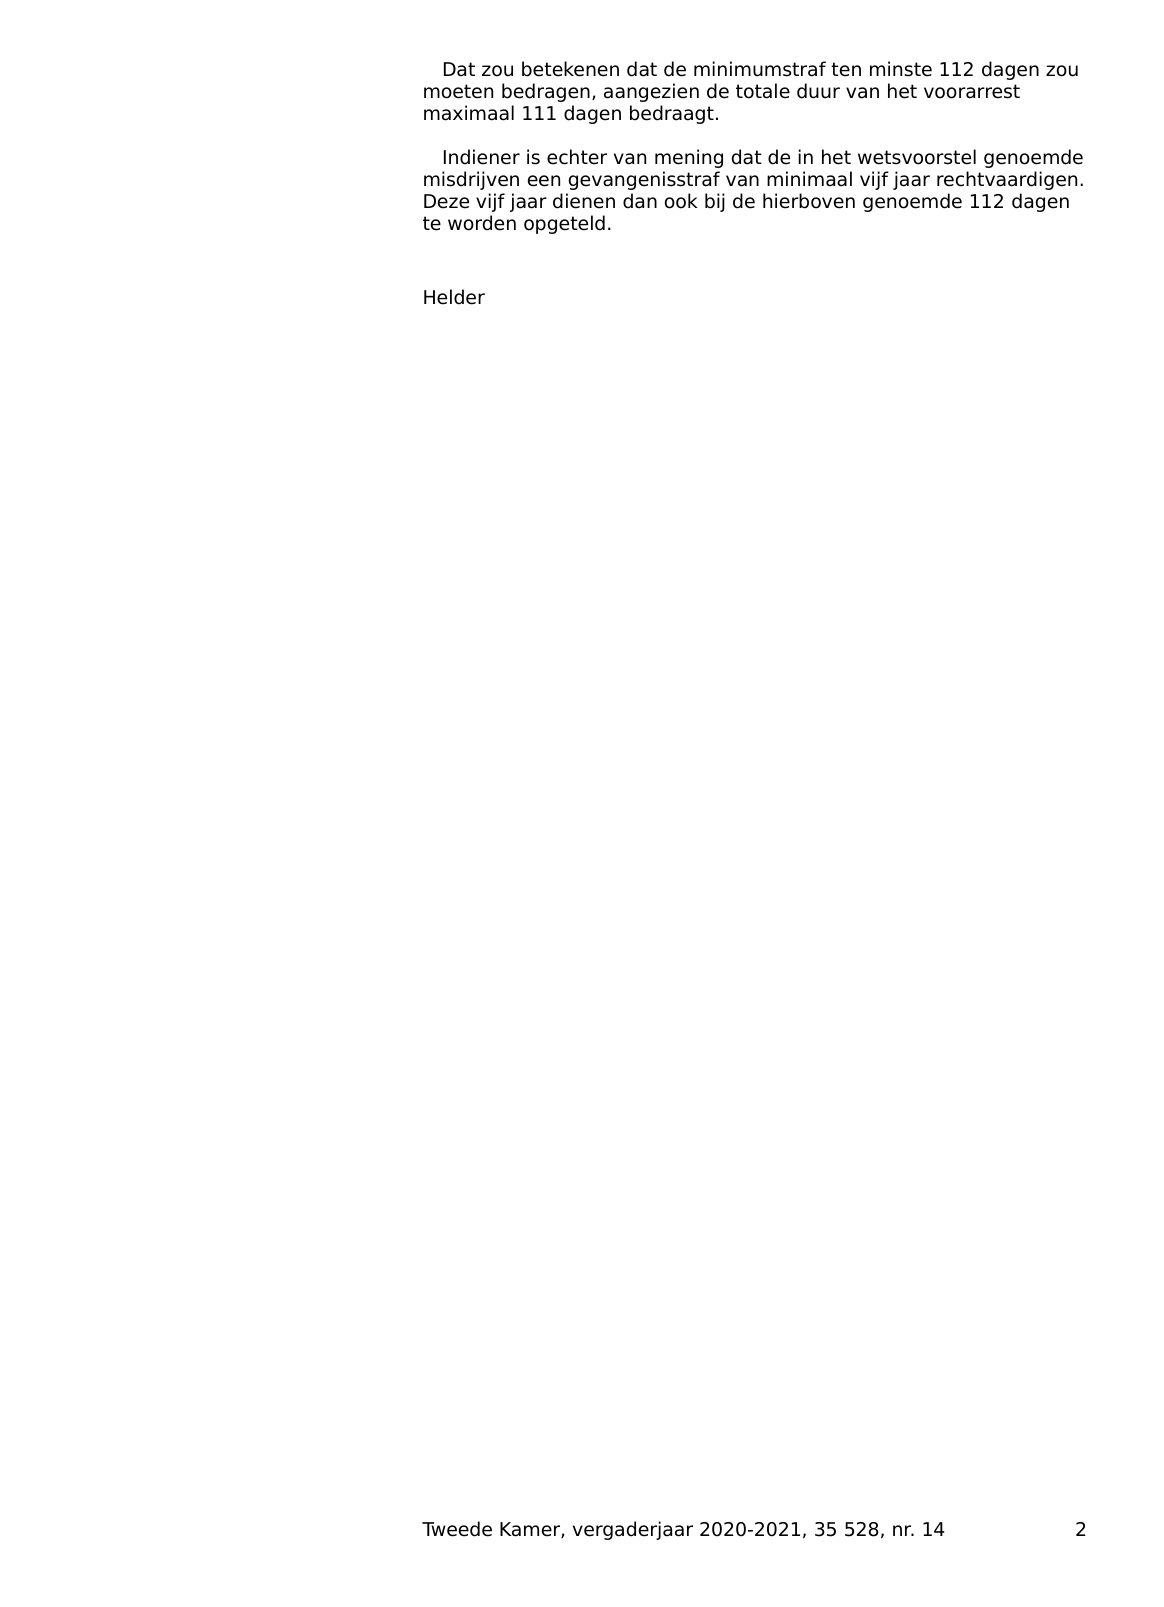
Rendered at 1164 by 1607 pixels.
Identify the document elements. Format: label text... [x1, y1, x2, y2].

text Helder [422, 265, 1087, 309]
text Dat zou betekenen dat de minimumstraf ten minste 112 dagen zou moeten bedragen, aangezien de totale duur van het voorarrest maximaal 111 dagen bedraagt. [422, 59, 1087, 125]
text Indiener is echter van mening dat de in het wetsvoorstel genoemde misdrijven een gevangenisstraf van minimaal vijf jaar rechtvaardigen. Deze vijf jaar dienen dan ook bij de hierboven genoemde 112 dagen te worden opgeteld. [422, 147, 1087, 235]
